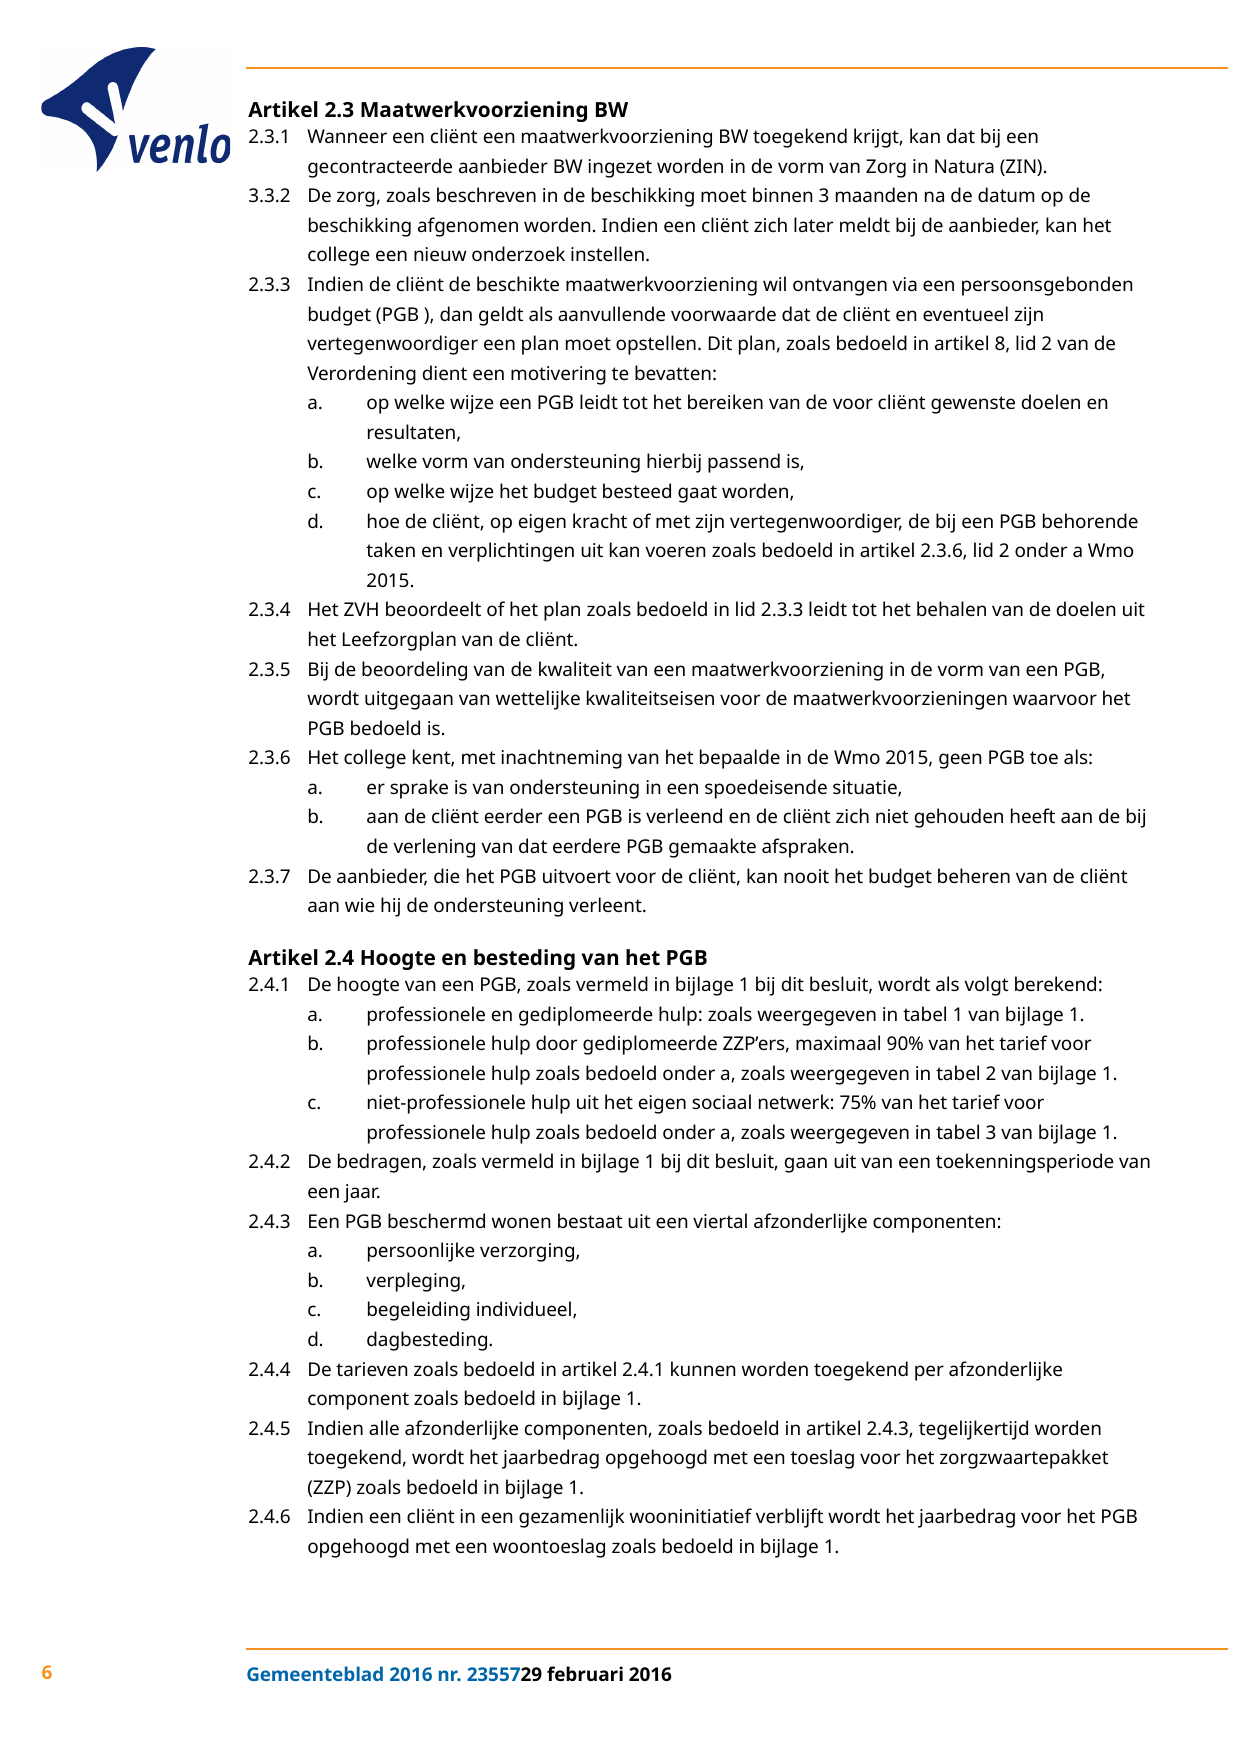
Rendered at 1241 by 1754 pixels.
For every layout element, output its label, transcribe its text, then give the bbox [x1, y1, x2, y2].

list Indien de cliënt de beschikte maatwerkvoorziening wil ontvangen via een persoonsgebonden budget (PGB ), dan geldt als aanvullende voorwaarde dat de cliënt en eventueel zijn vertegenwoordiger een plan moet opstellen. Dit plan, zoals bedoeld in artikel 8, lid 2 van de Verordening dient een motivering te bevatten: [248, 271, 1152, 386]
list Indien alle afzonderlijke componenten, zoals bedoeld in artikel 2.4.3, tegelijkertijd worden toegekend, wordt het jaarbedrag opgehoogd met een toeslag voor het zorgzwaartepakket (ZZP) zoals bedoeld in bijlage 1. [248, 1415, 1152, 1500]
list Wanneer een cliënt een maatwerkvoorziening BW toegekend krijgt, kan dat bij een gecontracteerde aanbieder BW ingezet worden in de vorm van Zorg in Natura (ZIN). [248, 123, 1152, 178]
list professionele hulp door gediplomeerde ZZP’ers, maximaal 90% van het tarief voor professionele hulp zoals bedoeld onder a, zoals weergegeven in tabel 2 van bijlage 1. [307, 1030, 1152, 1086]
list Het college kent, met inachtneming van het bepaalde in de Wmo 2015, geen PGB toe als: [248, 744, 1152, 770]
picture [41, 47, 231, 172]
list aan de cliënt eerder een PGB is verleend en de cliënt zich niet gehouden heeft aan de bij de verlening van dat eerdere PGB gemaakte afspraken. [307, 804, 1152, 859]
list verpleging, [307, 1267, 1152, 1293]
list er sprake is van ondersteuning in een spoedeisende situatie, [307, 774, 1152, 800]
list De aanbieder, die het PGB uitvoert voor de cliënt, kan nooit het budget beheren van de cliënt aan wie hij de ondersteuning verleent. [248, 863, 1152, 918]
list op welke wijze het budget besteed gaat worden, [307, 478, 1152, 504]
list op welke wijze een PGB leidt tot het bereiken van de voor cliënt gewenste doelen en resultaten, [307, 389, 1152, 445]
text Artikel 2.4 Hoogte en besteding van het PGB [248, 943, 1152, 971]
list persoonlijke verzorging, [307, 1237, 1152, 1263]
list welke vorm van ondersteuning hierbij passend is, [307, 449, 1152, 474]
list hoe de cliënt, op eigen kracht of met zijn vertegenwoordiger, de bij een PGB behorende taken en verplichtingen uit kan voeren zoals bedoeld in artikel 2.3.6, lid 2 onder a Wmo 2015. [307, 508, 1152, 593]
list De bedragen, zoals vermeld in bijlage 1 bij dit besluit, gaan uit van een toekenningsperiode van een jaar. [248, 1149, 1152, 1204]
list Een PGB beschermd wonen bestaat uit een viertal afzonderlijke componenten: [248, 1208, 1152, 1234]
list Het ZVH beoordeelt of het plan zoals bedoeld in lid 2.3.3 leidt tot het behalen van de doelen uit het Leefzorgplan van de cliënt. [248, 597, 1152, 652]
list niet-professionele hulp uit het eigen sociaal netwerk: 75% van het tarief voor professionele hulp zoals bedoeld onder a, zoals weergegeven in tabel 3 van bijlage 1. [307, 1089, 1152, 1145]
list begeleiding individueel, [307, 1297, 1152, 1322]
list De hoogte van een PGB, zoals vermeld in bijlage 1 bij dit besluit, wordt als volgt berekend: [248, 971, 1152, 997]
list De zorg, zoals beschreven in de beschikking moet binnen 3 maanden na de datum op de beschikking afgenomen worden. Indien een cliënt zich later meldt bij de aanbieder, kan het college een nieuw onderzoek instellen. [248, 182, 1152, 267]
text Artikel 2.3 Maatwerkvoorziening BW [248, 95, 1152, 123]
list De tarieven zoals bedoeld in artikel 2.4.1 kunnen worden toegekend per afzonderlijke component zoals bedoeld in bijlage 1. [248, 1356, 1152, 1411]
list Bij de beoordeling van de kwaliteit van een maatwerkvoorziening in de vorm van een PGB, wordt uitgegaan van wettelijke kwaliteitseisen voor de maatwerkvoorzieningen waarvoor het PGB bedoeld is. [248, 656, 1152, 741]
list Indien een cliënt in een gezamenlijk wooninitiatief verblijft wordt het jaarbedrag voor het PGB opgehoogd met een woontoeslag zoals bedoeld in bijlage 1. [248, 1504, 1152, 1559]
list professionele en gediplomeerde hulp: zoals weergegeven in tabel 1 van bijlage 1. [307, 1001, 1152, 1027]
list dagbesteding. [307, 1326, 1152, 1352]
